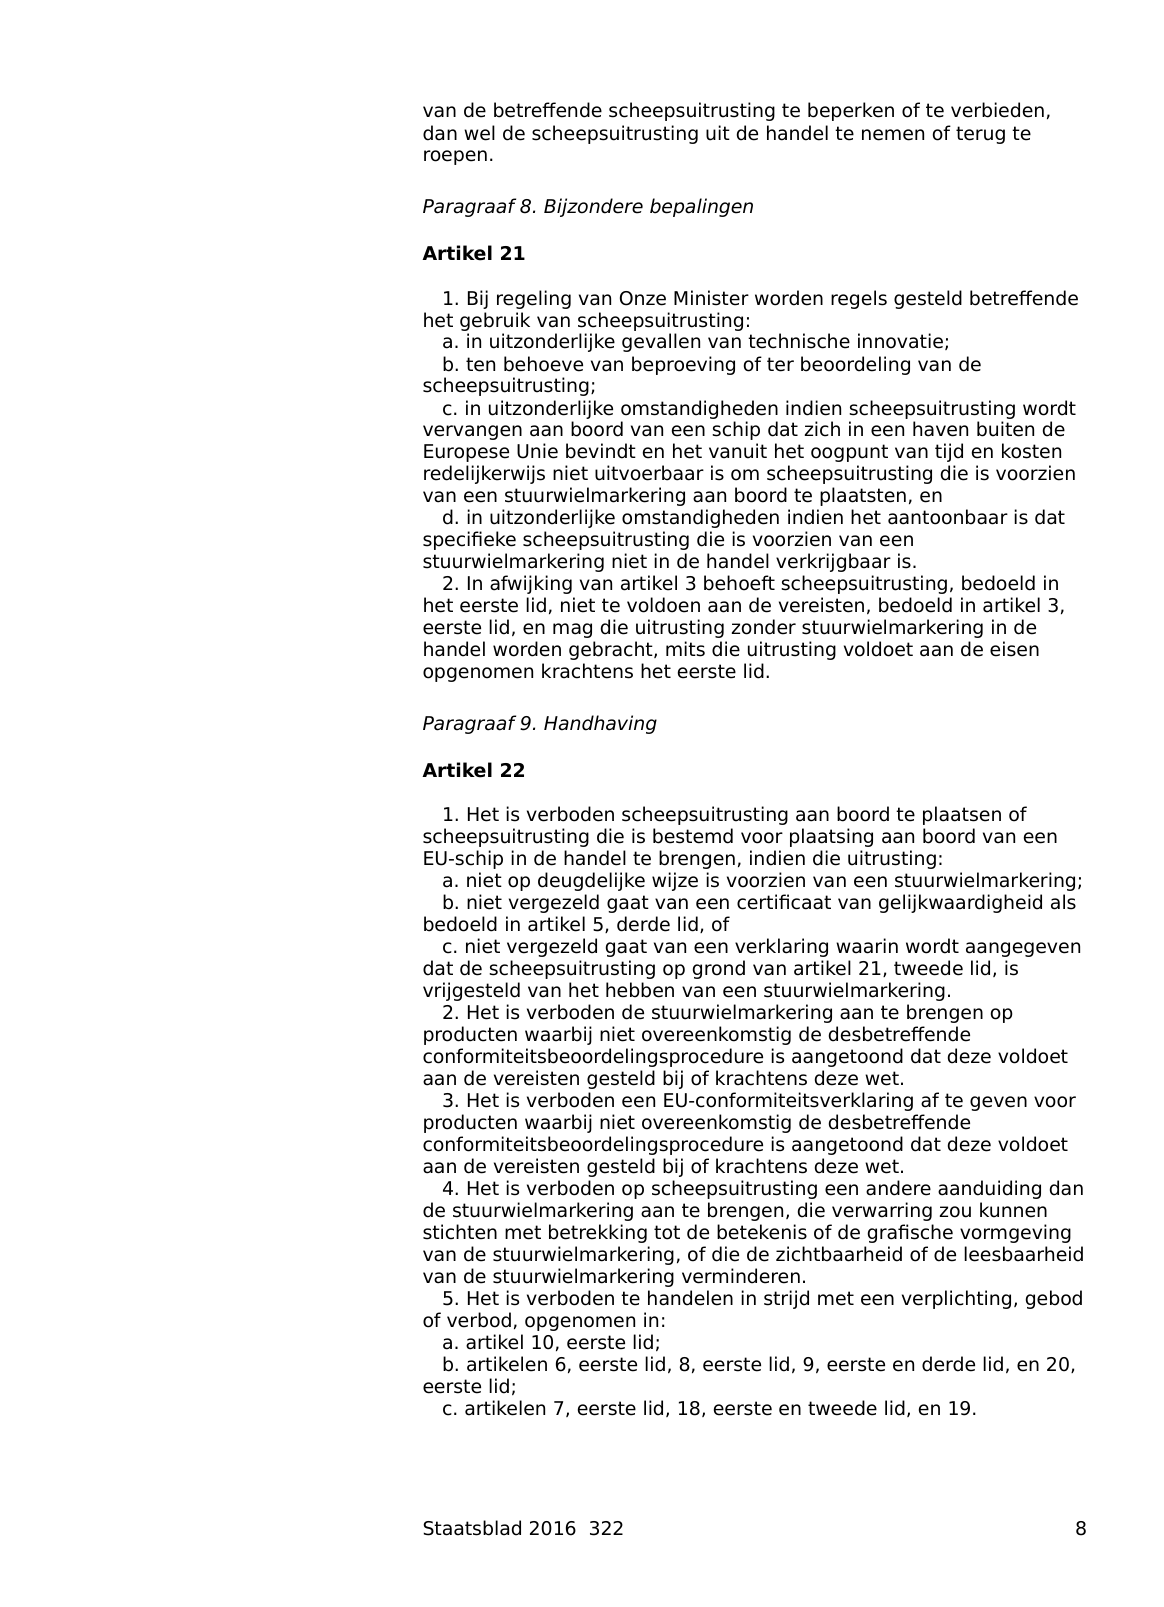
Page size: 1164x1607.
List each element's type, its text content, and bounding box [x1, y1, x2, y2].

text a. niet op deugdelijke wijze is voorzien van een stuurwielmarkering; [422, 870, 1087, 892]
text 2. In afwijking van artikel 3 behoeft scheepsuitrusting, bedoeld in het eerste lid, niet te voldoen aan de vereisten, bedoeld in artikel 3, eerste lid, en mag die uitrusting zonder stuurwielmarkering in de handel worden gebracht, mits die uitrusting voldoet aan de eisen opgenomen krachtens het eerste lid. [422, 573, 1087, 683]
subtitle Artikel 21 [422, 243, 1087, 265]
subtitle Paragraaf 9. Handhaving [422, 713, 1087, 735]
text c. niet vergezeld gaat van een verklaring waarin wordt aangegeven dat de scheepsuitrusting op grond van artikel 21, tweede lid, is vrijgesteld van het hebben van een stuurwielmarkering. [422, 936, 1087, 1002]
text 5. Het is verboden te handelen in strijd met een verplichting, gebod of verbod, opgenomen in: [422, 1288, 1087, 1332]
text b. artikelen 6, eerste lid, 8, eerste lid, 9, eerste en derde lid, en 20, eerste lid; [422, 1354, 1087, 1398]
text 2. Het is verboden de stuurwielmarkering aan te brengen op producten waarbij niet overeenkomstig de desbetreffende conformiteitsbeoordelingsprocedure is aangetoond dat deze voldoet aan de vereisten gesteld bij of krachtens deze wet. [422, 1002, 1087, 1090]
text c. artikelen 7, eerste lid, 18, eerste en tweede lid, en 19. [422, 1398, 1087, 1420]
subtitle Artikel 22 [422, 760, 1087, 782]
text 3. Het is verboden een EU-conformiteitsverklaring af te geven voor producten waarbij niet overeenkomstig de desbetreffende conformiteitsbeoordelingsprocedure is aangetoond dat deze voldoet aan de vereisten gesteld bij of krachtens deze wet. [422, 1090, 1087, 1178]
text van de betreffende scheepsuitrusting te beperken of te verbieden, dan wel de scheepsuitrusting uit de handel te nemen of terug te roepen. [422, 100, 1087, 166]
subtitle Paragraaf 8. Bijzondere bepalingen [422, 196, 1087, 218]
text b. ten behoeve van beproeving of ter beoordeling van de scheepsuitrusting; [422, 353, 1087, 397]
text 4. Het is verboden op scheepsuitrusting een andere aanduiding dan de stuurwielmarkering aan te brengen, die verwarring zou kunnen stichten met betrekking tot de betekenis of de grafische vormgeving van de stuurwielmarkering, of die de zichtbaarheid of de leesbaarheid van de stuurwielmarkering verminderen. [422, 1178, 1087, 1288]
text 1. Het is verboden scheepsuitrusting aan boord te plaatsen of scheepsuitrusting die is bestemd voor plaatsing aan boord van een EU-schip in de handel te brengen, indien die uitrusting: [422, 804, 1087, 870]
text c. in uitzonderlijke omstandigheden indien scheepsuitrusting wordt vervangen aan boord van een schip dat zich in een haven buiten de Europese Unie bevindt en het vanuit het oogpunt van tijd en kosten redelijkerwijs niet uitvoerbaar is om scheepsuitrusting die is voorzien van een stuurwielmarkering aan boord te plaatsten, en [422, 397, 1087, 507]
text 1. Bij regeling van Onze Minister worden regels gesteld betreffende het gebruik van scheepsuitrusting: [422, 287, 1087, 331]
text d. in uitzonderlijke omstandigheden indien het aantoonbaar is dat specifieke scheepsuitrusting die is voorzien van een stuurwielmarkering niet in de handel verkrijgbaar is. [422, 507, 1087, 573]
text a. in uitzonderlijke gevallen van technische innovatie; [422, 331, 1087, 353]
text a. artikel 10, eerste lid; [422, 1332, 1087, 1354]
text b. niet vergezeld gaat van een certificaat van gelijkwaardigheid als bedoeld in artikel 5, derde lid, of [422, 892, 1087, 936]
